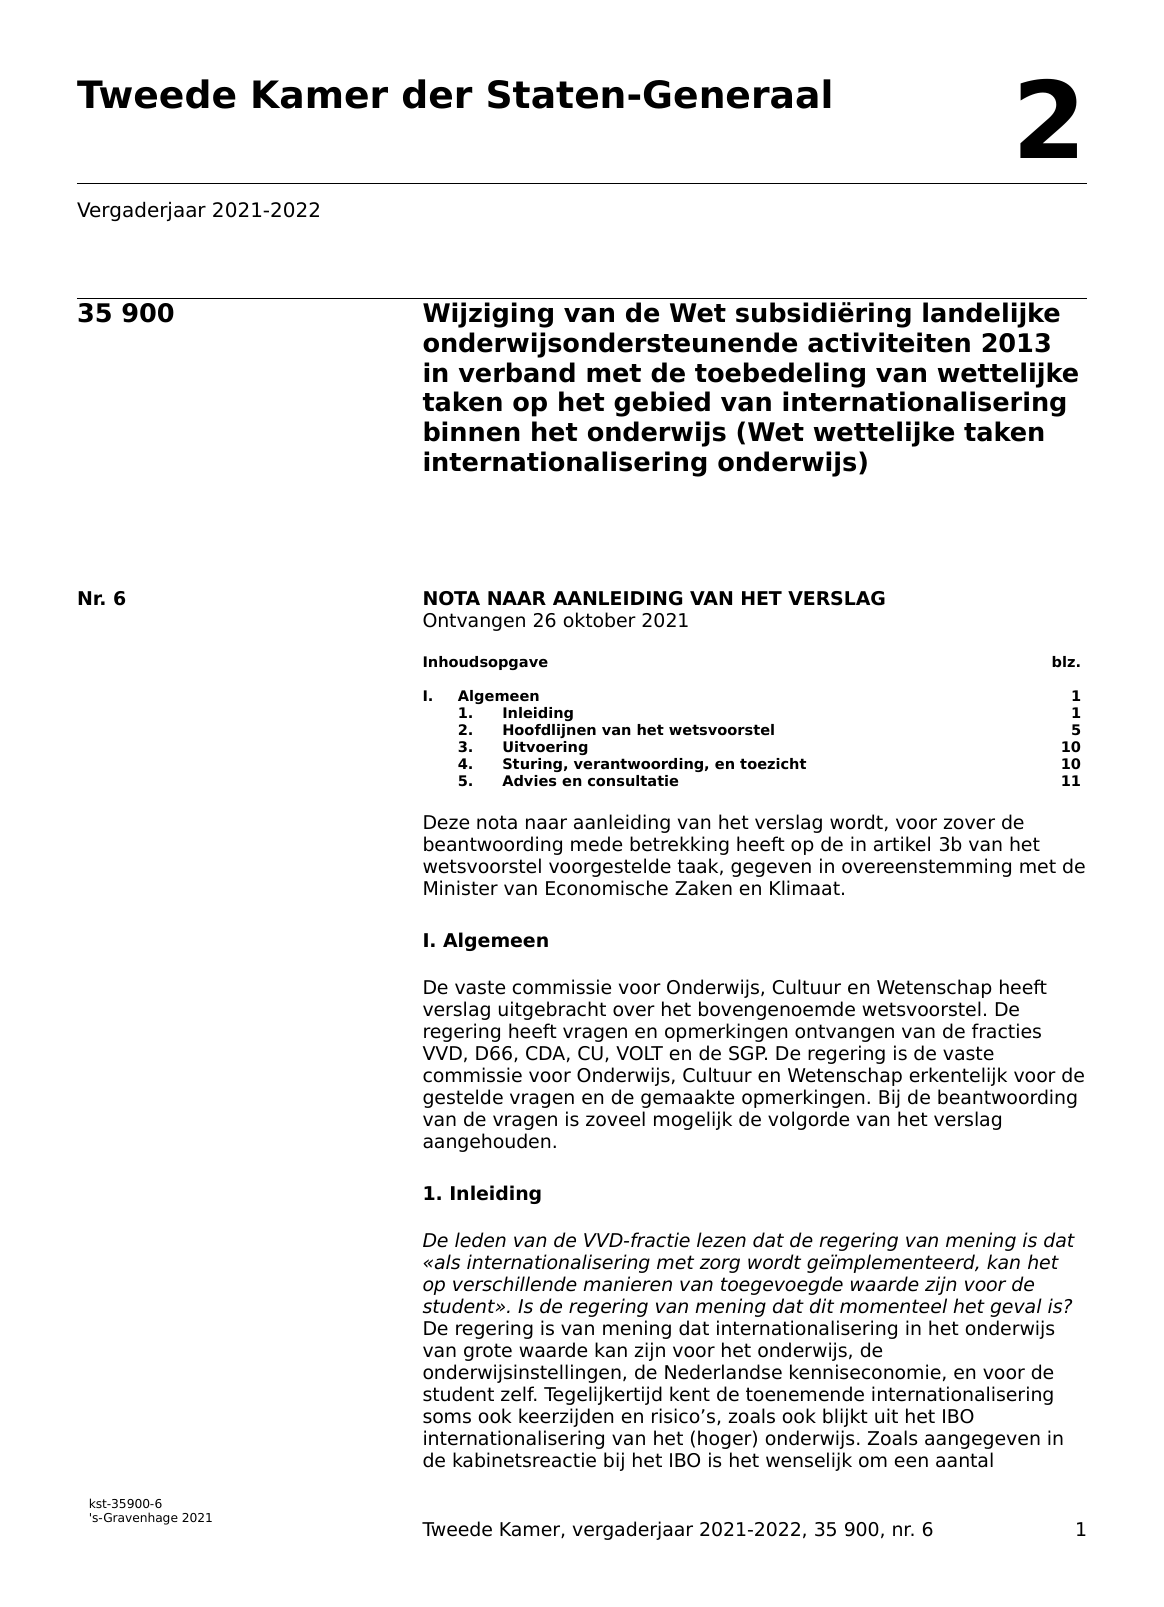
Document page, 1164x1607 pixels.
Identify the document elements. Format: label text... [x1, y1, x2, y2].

text Deze nota naar aanleiding van het verslag wordt, voor zover de beantwoording mede betrekking heeft op de in artikel 3b van het wetsvoorstel voorgestelde taak, gegeven in overeenstemming met de Minister van Economische Zaken en Klimaat. [422, 812, 1087, 900]
table_cell [496, 671, 1028, 688]
text De vaste commissie voor Onderwijs, Cultuur en Wetenschap heeft verslag uitgebracht over het bovengenoemde wetsvoorstel. De regering heeft vragen en opmerkingen ontvangen van de fracties VVD, D66, CDA, CU, VOLT en de SGP. De regering is de vaste commissie voor Onderwijs, Cultuur en Wetenschap erkentelijk voor de gestelde vragen en de gemaakte opmerkingen. Bij de beantwoording van de vragen is zoveel mogelijk de volgorde van het verslag aangehouden. [422, 977, 1087, 1153]
table_cell Algemeen [452, 688, 1028, 705]
subtitle 35 900 Wijziging van de Wet subsidiëring landelijke onderwijsondersteunende activiteiten 2013 in verband met de toebedeling van wettelijke taken op het gebied van internationalisering binnen het onderwijs (Wet wettelijke taken internationalisering onderwijs) [77, 299, 1087, 477]
table_cell [422, 773, 452, 790]
subtitle Nr. 6 NOTA NAAR AANLEIDING VAN HET VERSLAG [77, 588, 1087, 610]
text De leden van de VVD-fractie lezen dat de regering van mening is dat «als internationalisering met zorg wordt geïmplementeerd, kan het op verschillende manieren van toegevoegde waarde zijn voor de student». Is de regering van mening dat dit momenteel het geval is? [422, 1230, 1087, 1318]
table_cell [422, 705, 452, 722]
table_cell Hoofdlijnen van het wetsvoorstel [496, 722, 1028, 739]
subtitle 1. Inleiding [422, 1183, 1087, 1205]
table_header Tweede Kamer der Staten-Generaal [77, 59, 886, 183]
table_cell 3. [452, 739, 496, 756]
table_cell Advies en consultatie [496, 773, 1028, 790]
table_cell 2. [452, 722, 496, 739]
table_cell 11 [1028, 773, 1087, 790]
table_cell Inleiding [496, 705, 1028, 722]
text De regering is van mening dat internationalisering in het onderwijs van grote waarde kan zijn voor het onderwijs, de onderwijsinstellingen, de Nederlandse kenniseconomie, en voor de student zelf. Tegelijkertijd kent de toenemende internationalisering soms ook keerzijden en risico’s, zoals ook blijkt uit het IBO internationalisering van het (hoger) onderwijs. Zoals aangegeven in de kabinetsreactie bij het IBO is het wenselijk om een aantal [422, 1318, 1087, 1471]
table_cell 10 [1028, 739, 1087, 756]
text 's-Gravenhage 2021 [88, 1511, 323, 1525]
table_cell [422, 756, 452, 773]
table_cell [422, 739, 452, 756]
subtitle I. Algemeen [422, 930, 1087, 952]
table_cell 1. [452, 705, 496, 722]
table_cell [1028, 671, 1087, 688]
table_cell Sturing, verantwoording, en toezicht [496, 756, 1028, 773]
table_cell [422, 722, 452, 739]
text Ontvangen 26 oktober 2021 [422, 610, 1087, 632]
text kst-35900-6 [88, 1497, 323, 1511]
table_cell 5 [1028, 722, 1087, 739]
table_cell Vergaderjaar 2021-2022 [77, 184, 1087, 298]
table_header Inhoudsopgave [422, 654, 1028, 671]
table_header 2 [886, 59, 1087, 183]
table_cell [452, 671, 496, 688]
table_cell 1 [1028, 705, 1087, 722]
table_cell 4. [452, 756, 496, 773]
table_cell [422, 671, 452, 688]
table_cell 10 [1028, 756, 1087, 773]
table_cell Uitvoering [496, 739, 1028, 756]
table_header blz. [1028, 654, 1087, 671]
table_cell 1 [1028, 688, 1087, 705]
table_cell I. [422, 688, 452, 705]
table_cell 5. [452, 773, 496, 790]
